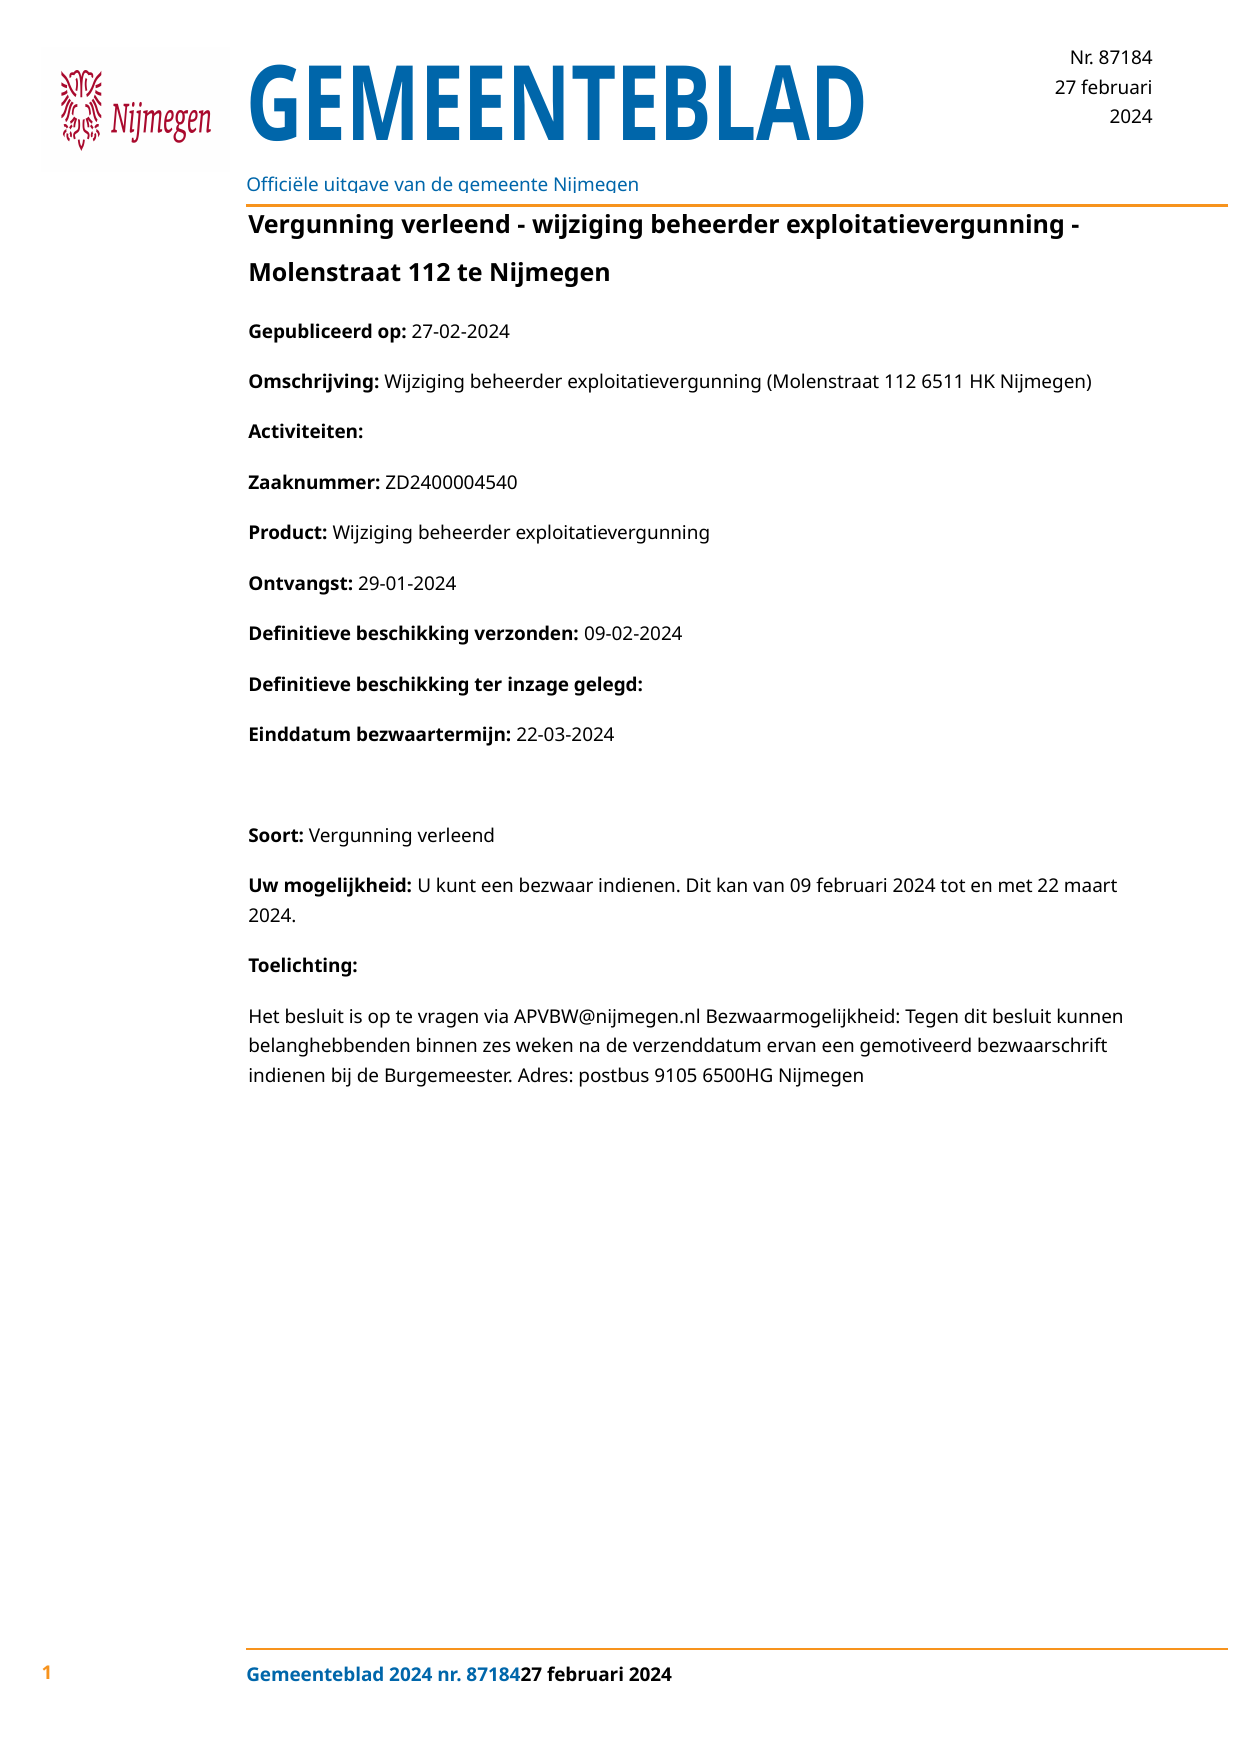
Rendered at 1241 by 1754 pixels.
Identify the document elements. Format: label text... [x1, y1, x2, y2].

text Gepubliceerd op: 27-02-2024 [248, 318, 1152, 344]
text Definitieve beschikking ter inzage gelegd: [248, 671, 1152, 697]
text Omschrijving: Wijziging beheerder exploitatievergunning (Molenstraat 112 6511 HK Nijmegen) [248, 368, 1152, 394]
text Soort: Vergunning verleend [248, 822, 1152, 848]
text Uw mogelijkheid: U kunt een bezwaar indienen. Dit kan van 09 februari 2024 tot en met 22 maart 2024. [248, 872, 1152, 928]
text Het besluit is op te vragen via APVBW@nijmegen.nl Bezwaarmogelijkheid: Tegen dit besluit kunnen belanghebbenden binnen zes weken na de verzenddatum ervan een gemotiveerd bezwaarschrift indienen bij de Burgemeester. Adres: postbus 9105 6500HG Nijmegen [248, 1003, 1152, 1088]
text Einddatum bezwaartermijn: 22-03-2024 [248, 721, 1152, 747]
text Toelichting: [248, 952, 1152, 978]
picture [41, 47, 231, 172]
text Definitieve beschikking verzonden: 09-02-2024 [248, 620, 1152, 646]
text Vergunning verleend - wijziging beheerder exploitatievergunning - Molenstraat 112 te Nijmegen [248, 207, 1152, 288]
text Zaaknummer: ZD2400004540 [248, 469, 1152, 495]
text Activiteiten: [248, 419, 1152, 444]
text Product: Wijziging beheerder exploitatievergunning [248, 519, 1152, 545]
text Ontvangst: 29-01-2024 [248, 570, 1152, 596]
